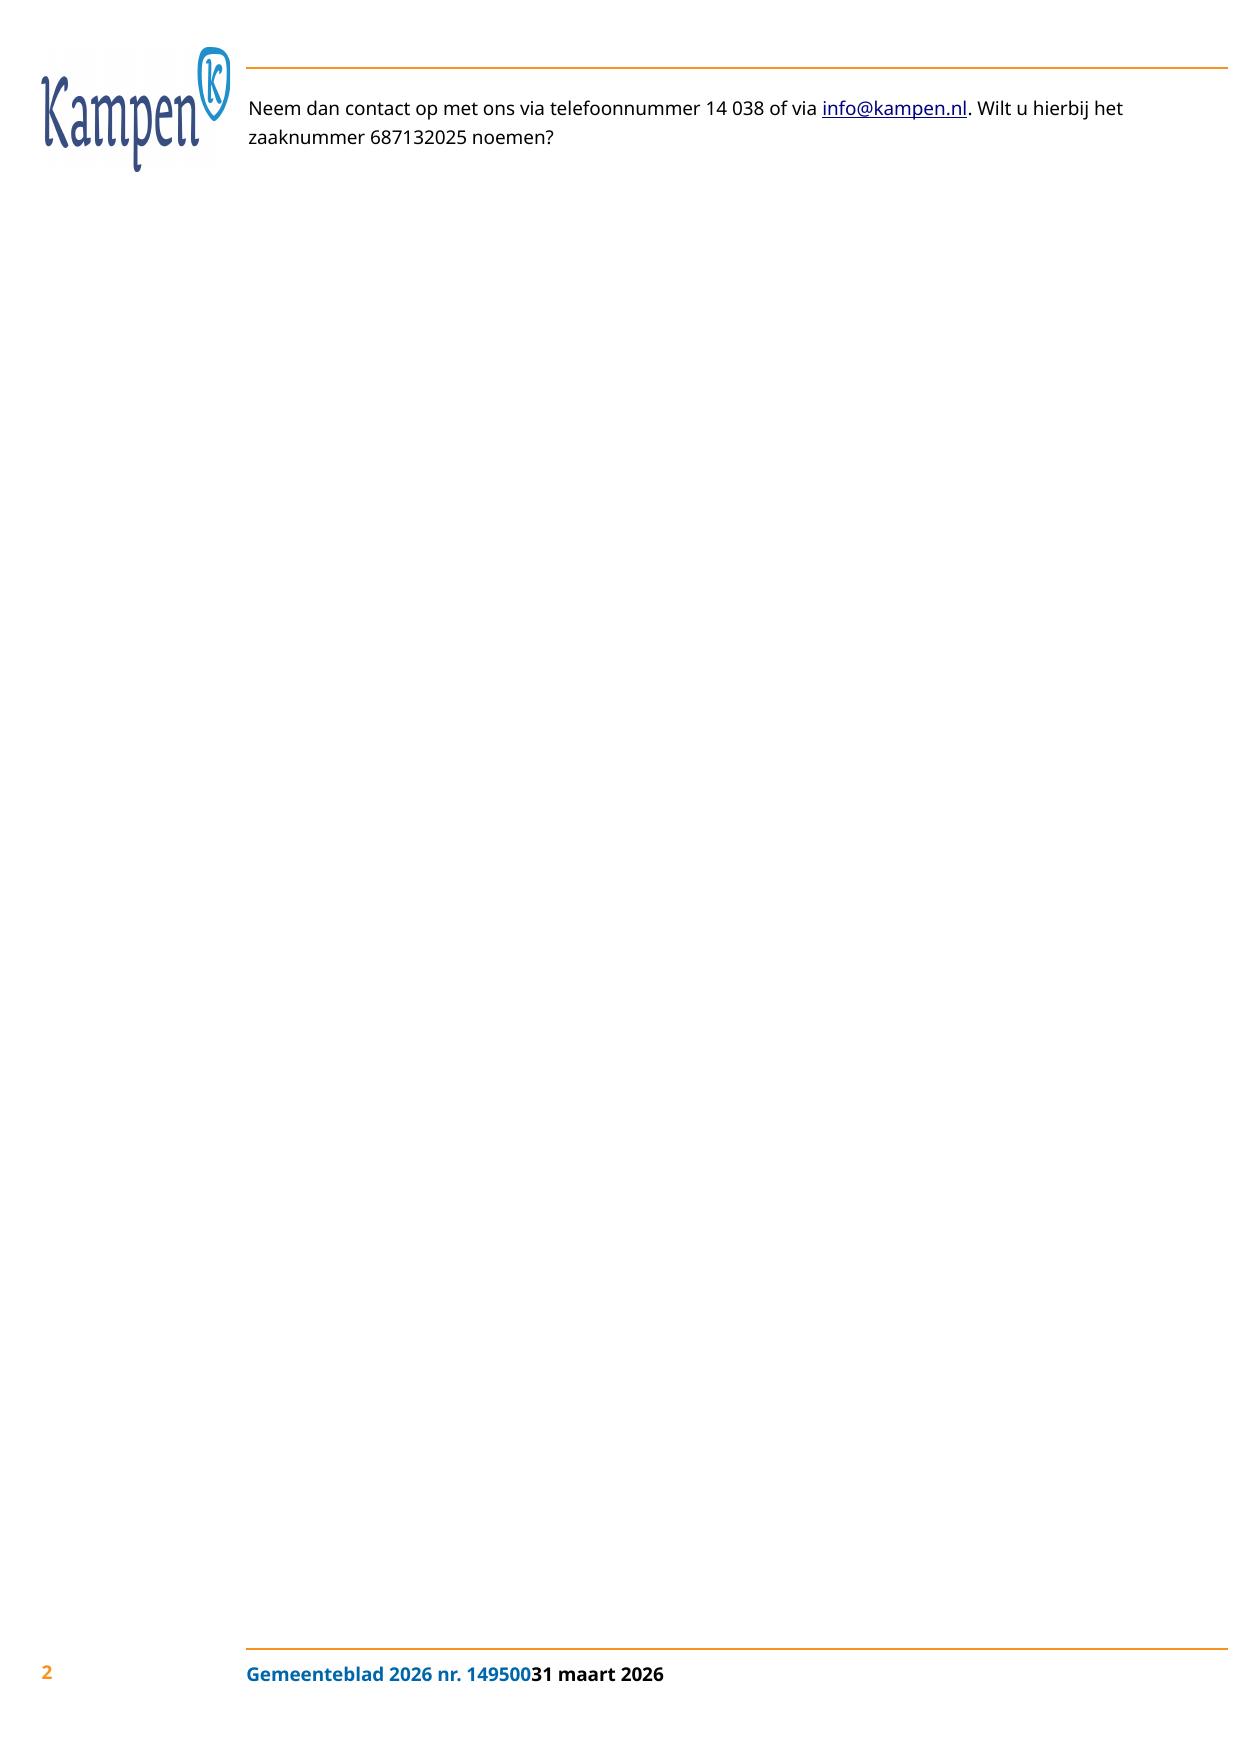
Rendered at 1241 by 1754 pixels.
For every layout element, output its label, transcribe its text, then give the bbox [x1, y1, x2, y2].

text Neem dan contact op met ons via telefoonnummer 14 038 of via info@kampen.nl. Wilt u hierbij het zaaknummer 687132025 noemen? [248, 95, 1152, 150]
picture [41, 47, 231, 172]
